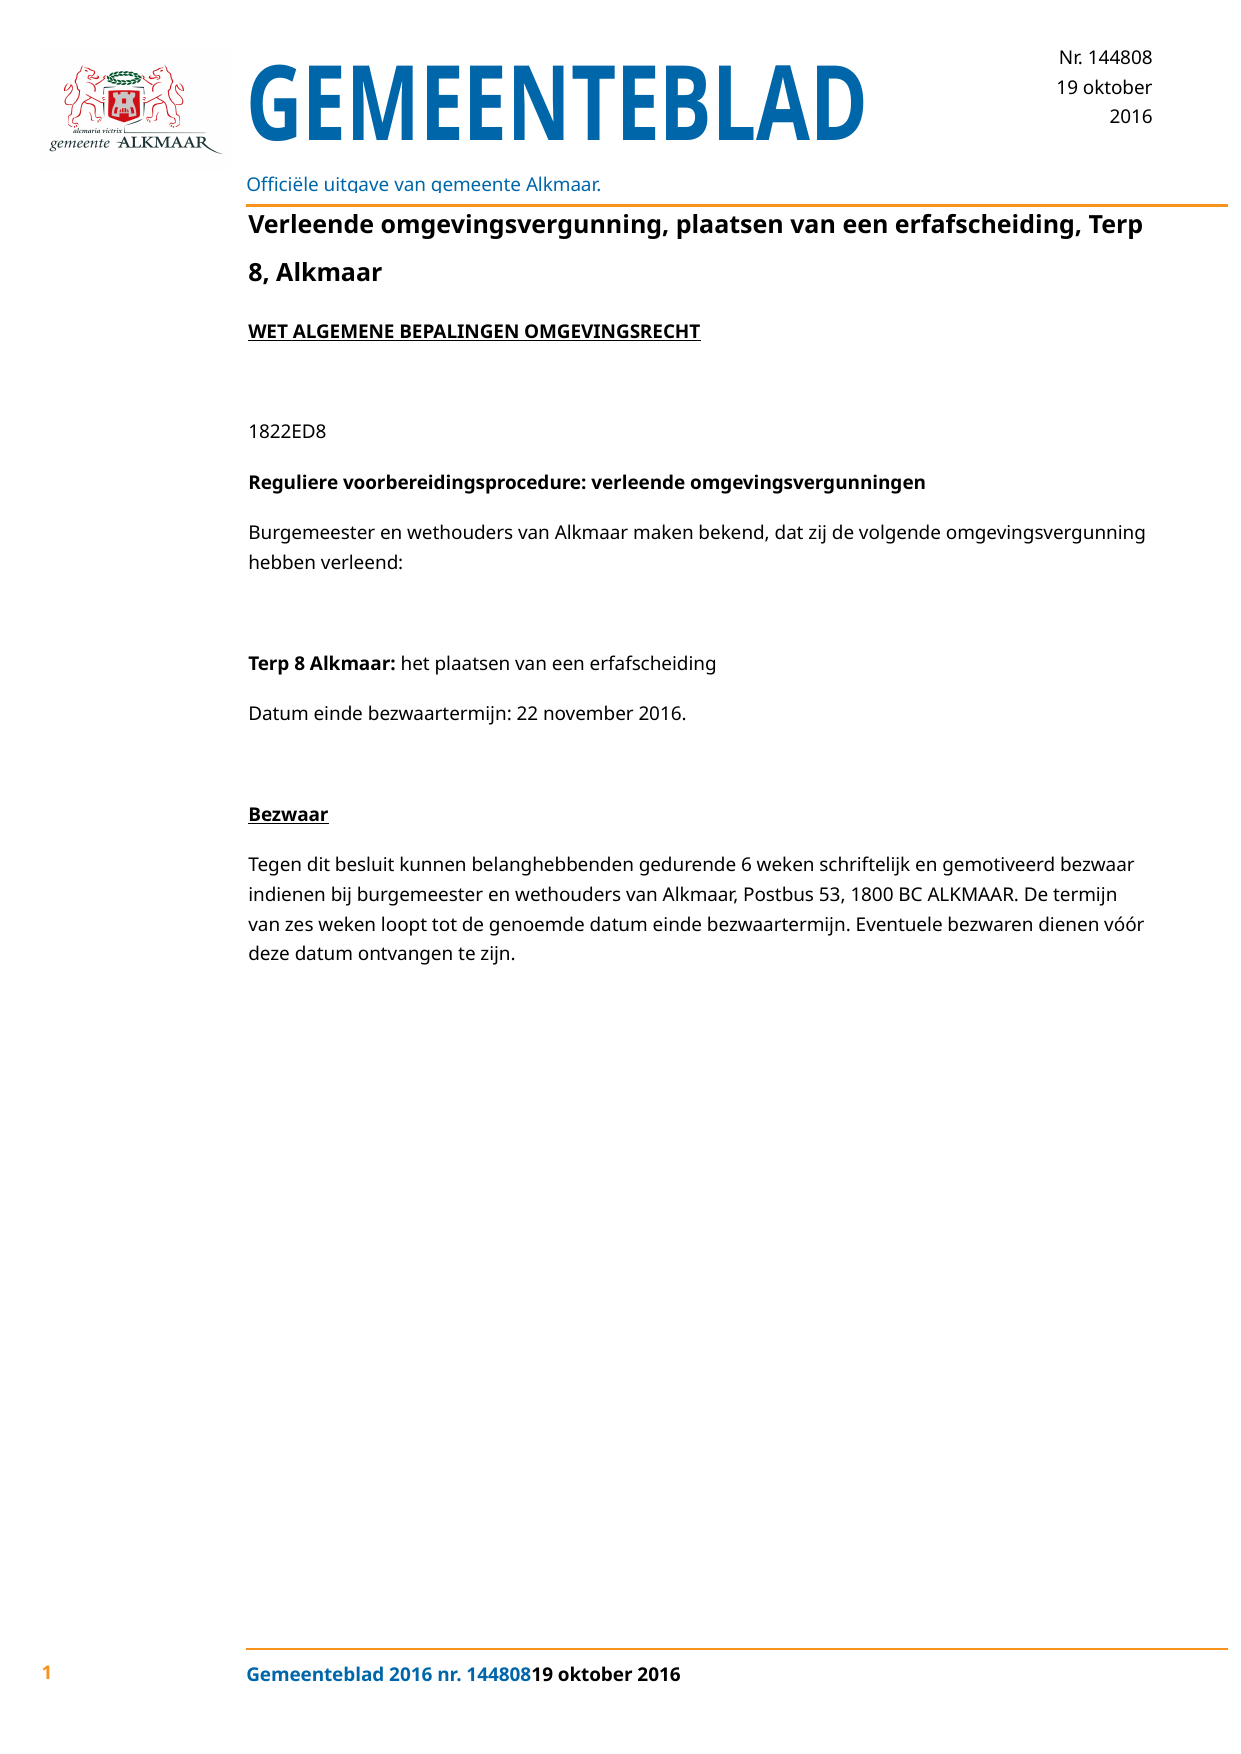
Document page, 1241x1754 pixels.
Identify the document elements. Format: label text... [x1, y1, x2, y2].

text Verleende omgevingsvergunning, plaatsen van een erfafscheiding, Terp 8, Alkmaar [248, 207, 1152, 288]
text Burgemeester en wethouders van Alkmaar maken bekend, dat zij de volgende omgevingsvergunning hebben verleend: [248, 519, 1152, 575]
text 1822ED8 [248, 419, 1152, 444]
text Datum einde bezwaartermijn: 22 november 2016. [248, 700, 1152, 726]
text Reguliere voorbereidingsprocedure: verleende omgevingsvergunningen [248, 469, 1152, 495]
text WET ALGEMENE BEPALINGEN OMGEVINGSRECHT [248, 318, 1152, 344]
text Bezwaar [248, 801, 1152, 827]
text Tegen dit besluit kunnen belanghebbenden gedurende 6 weken schriftelijk en gemotiveerd bezwaar indienen bij burgemeester en wethouders van Alkmaar, Postbus 53, 1800 BC ALKMAAR. De termijn van zes weken loopt tot de genoemde datum einde bezwaartermijn. Eventuele bezwaren dienen vóór deze datum ontvangen te zijn. [248, 852, 1152, 966]
text Terp 8 Alkmaar: het plaatsen van een erfafscheiding [248, 650, 1152, 676]
picture [41, 47, 231, 172]
